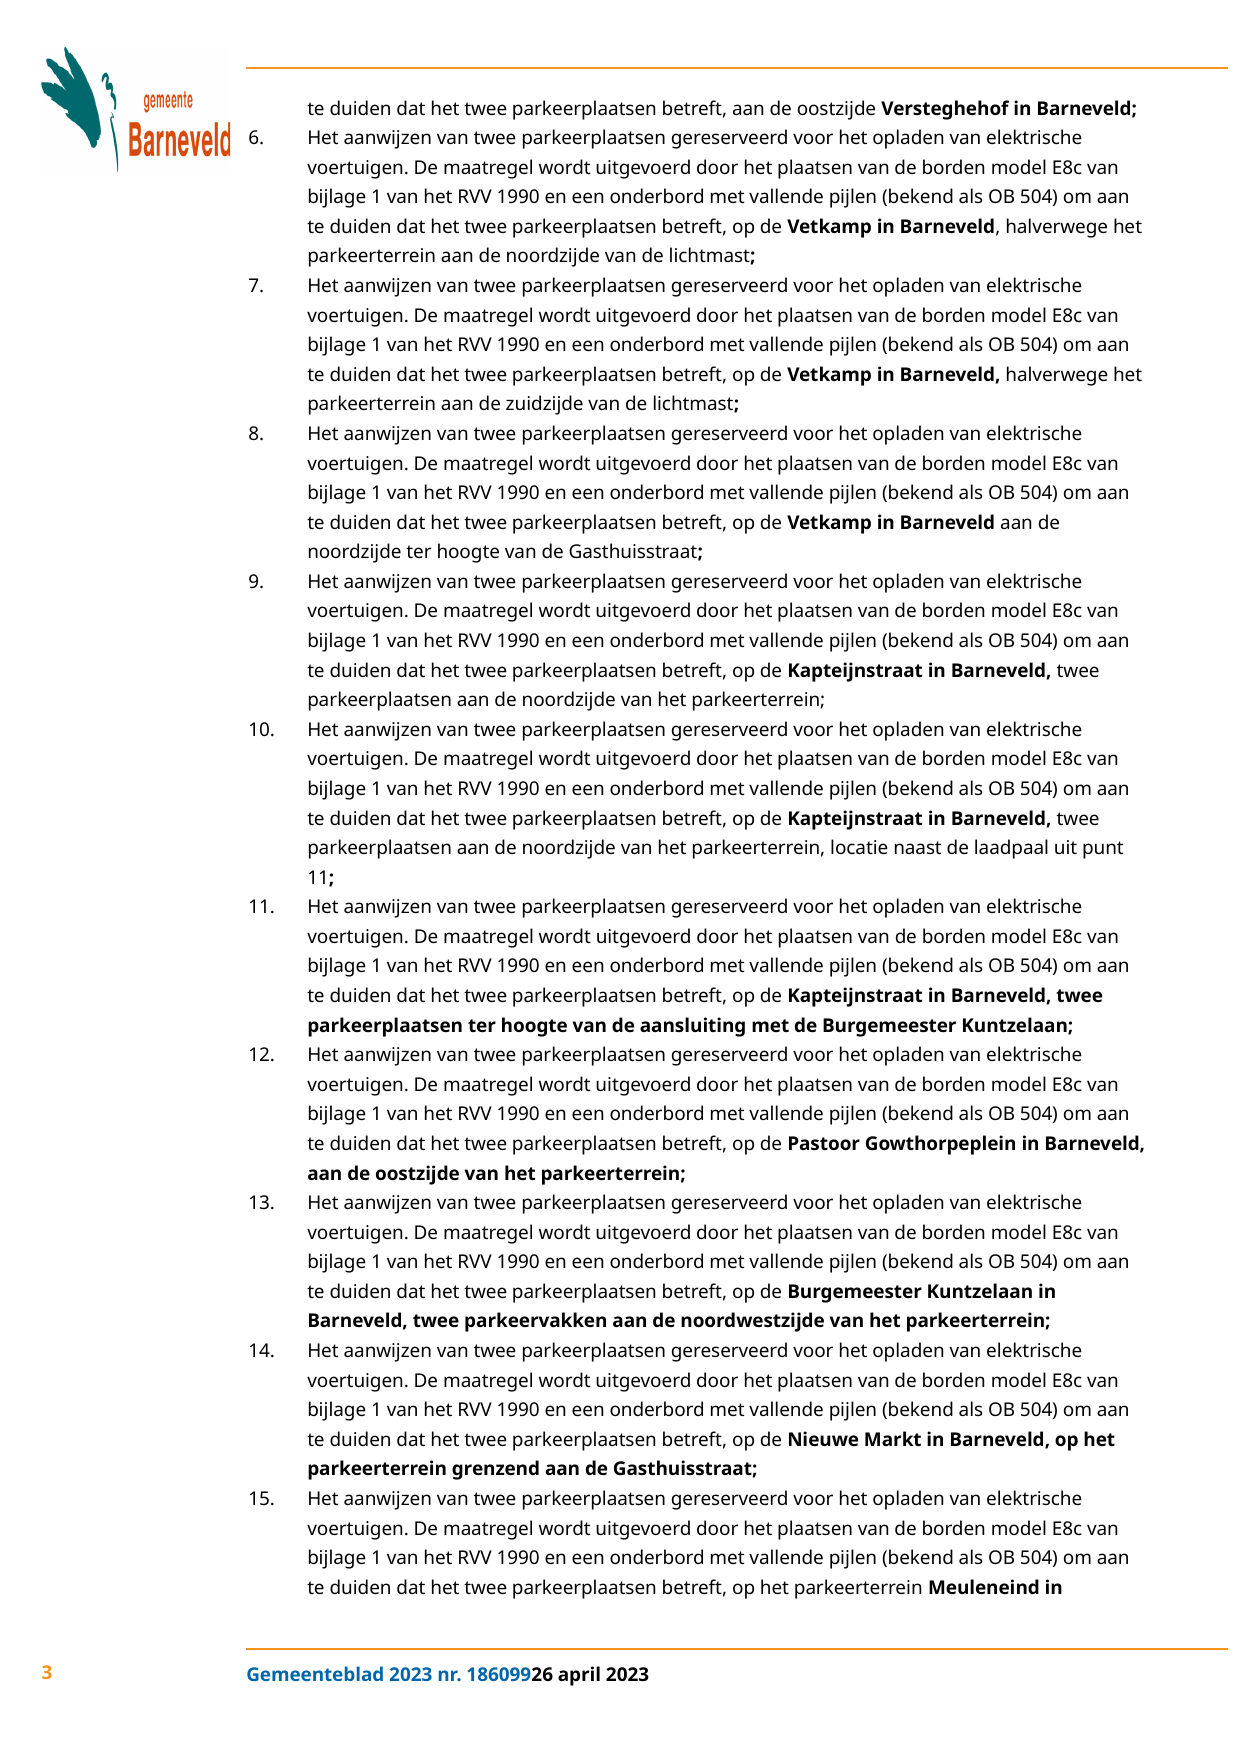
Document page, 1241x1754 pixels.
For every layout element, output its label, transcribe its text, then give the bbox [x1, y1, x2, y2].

list Het aanwijzen van twee parkeerplaatsen gereserveerd voor het opladen van elektrische voertuigen. De maatregel wordt uitgevoerd door het plaatsen van de borden model E8c van bijlage 1 van het RVV 1990 en een onderbord met vallende pijlen (bekend als OB 504) om aan te duiden dat het twee parkeerplaatsen betreft, op de Kapteijnstraat in Barneveld, twee parkeerplaatsen ter hoogte van de aansluiting met de Burgemeester Kuntzelaan; [248, 893, 1152, 1038]
list Het aanwijzen van twee parkeerplaatsen gereserveerd voor het opladen van elektrische voertuigen. De maatregel wordt uitgevoerd door het plaatsen van de borden model E8c van bijlage 1 van het RVV 1990 en een onderbord met vallende pijlen (bekend als OB 504) om aan te duiden dat het twee parkeerplaatsen betreft, op het parkeerterrein Meuleneind in [248, 1485, 1152, 1600]
list Het aanwijzen van twee parkeerplaatsen gereserveerd voor het opladen van elektrische voertuigen. De maatregel wordt uitgevoerd door het plaatsen van de borden model E8c van bijlage 1 van het RVV 1990 en een onderbord met vallende pijlen (bekend als OB 504) om aan te duiden dat het twee parkeerplaatsen betreft, op de Vetkamp in Barneveld, halverwege het parkeerterrein aan de zuidzijde van de lichtmast; [248, 272, 1152, 416]
list Het aanwijzen van twee parkeerplaatsen gereserveerd voor het opladen van elektrische voertuigen. De maatregel wordt uitgevoerd door het plaatsen van de borden model E8c van bijlage 1 van het RVV 1990 en een onderbord met vallende pijlen (bekend als OB 504) om aan te duiden dat het twee parkeerplaatsen betreft, op de Kapteijnstraat in Barneveld, twee parkeerplaatsen aan de noordzijde van het parkeerterrein; [248, 568, 1152, 712]
list Het aanwijzen van twee parkeerplaatsen gereserveerd voor het opladen van elektrische voertuigen. De maatregel wordt uitgevoerd door het plaatsen van de borden model E8c van bijlage 1 van het RVV 1990 en een onderbord met vallende pijlen (bekend als OB 504) om aan te duiden dat het twee parkeerplaatsen betreft, op de Kapteijnstraat in Barneveld, twee parkeerplaatsen aan de noordzijde van het parkeerterrein, locatie naast de laadpaal uit punt 11; [248, 716, 1152, 890]
list Het aanwijzen van twee parkeerplaatsen gereserveerd voor het opladen van elektrische voertuigen. De maatregel wordt uitgevoerd door het plaatsen van de borden model E8c van bijlage 1 van het RVV 1990 en een onderbord met vallende pijlen (bekend als OB 504) om aan te duiden dat het twee parkeerplaatsen betreft, op de Pastoor Gowthorpeplein in Barneveld, aan de oostzijde van het parkeerterrein; [248, 1041, 1152, 1186]
list te duiden dat het twee parkeerplaatsen betreft, aan de oostzijde Versteghehof in Barneveld; [248, 95, 1152, 121]
list Het aanwijzen van twee parkeerplaatsen gereserveerd voor het opladen van elektrische voertuigen. De maatregel wordt uitgevoerd door het plaatsen van de borden model E8c van bijlage 1 van het RVV 1990 en een onderbord met vallende pijlen (bekend als OB 504) om aan te duiden dat het twee parkeerplaatsen betreft, op de Vetkamp in Barneveld aan de noordzijde ter hoogte van de Gasthuisstraat; [248, 420, 1152, 564]
list Het aanwijzen van twee parkeerplaatsen gereserveerd voor het opladen van elektrische voertuigen. De maatregel wordt uitgevoerd door het plaatsen van de borden model E8c van bijlage 1 van het RVV 1990 en een onderbord met vallende pijlen (bekend als OB 504) om aan te duiden dat het twee parkeerplaatsen betreft, op de Vetkamp in Barneveld, halverwege het parkeerterrein aan de noordzijde van de lichtmast; [248, 124, 1152, 268]
list Het aanwijzen van twee parkeerplaatsen gereserveerd voor het opladen van elektrische voertuigen. De maatregel wordt uitgevoerd door het plaatsen van de borden model E8c van bijlage 1 van het RVV 1990 en een onderbord met vallende pijlen (bekend als OB 504) om aan te duiden dat het twee parkeerplaatsen betreft, op de Nieuwe Markt in Barneveld, op het parkeerterrein grenzend aan de Gasthuisstraat; [248, 1337, 1152, 1481]
list Het aanwijzen van twee parkeerplaatsen gereserveerd voor het opladen van elektrische voertuigen. De maatregel wordt uitgevoerd door het plaatsen van de borden model E8c van bijlage 1 van het RVV 1990 en een onderbord met vallende pijlen (bekend als OB 504) om aan te duiden dat het twee parkeerplaatsen betreft, op de Burgemeester Kuntzelaan in Barneveld, twee parkeervakken aan de noordwestzijde van het parkeerterrein; [248, 1189, 1152, 1333]
picture [41, 47, 231, 172]
